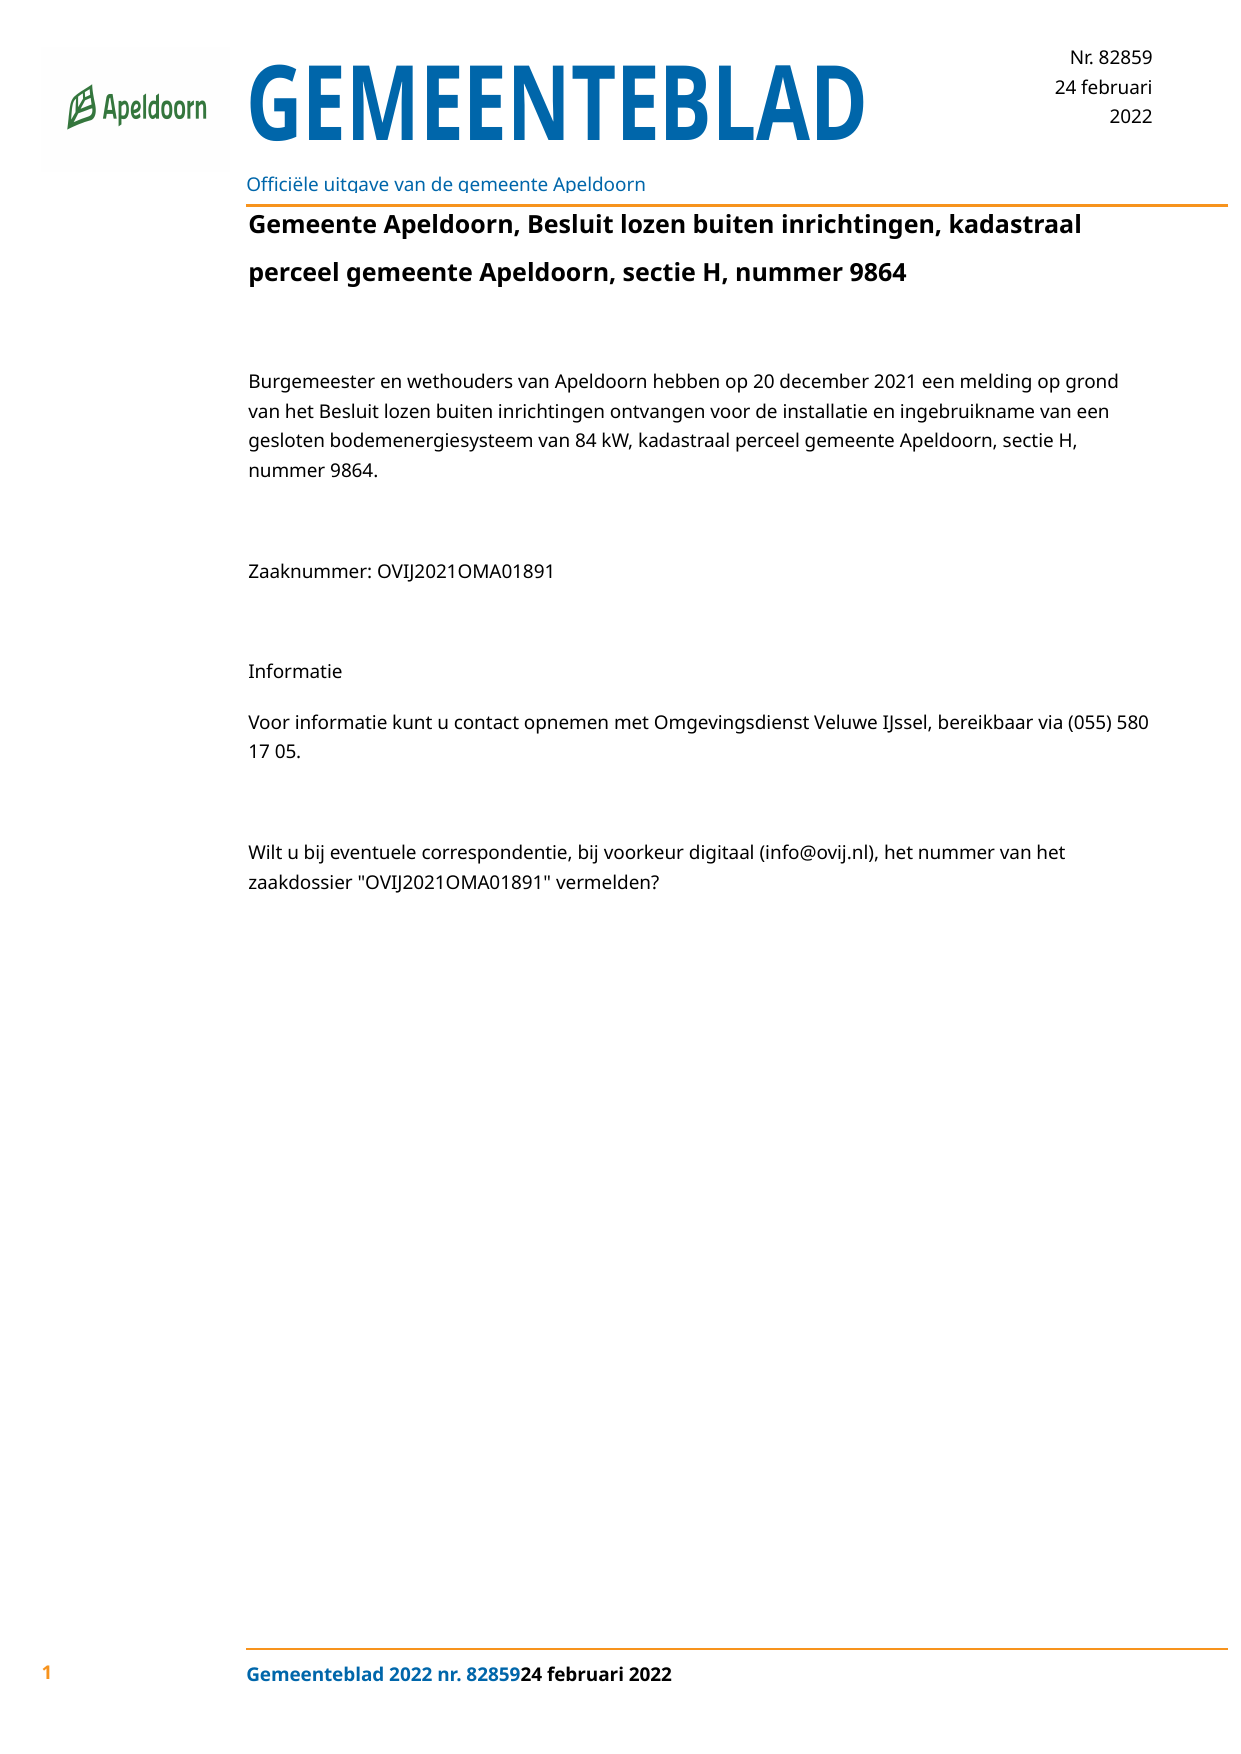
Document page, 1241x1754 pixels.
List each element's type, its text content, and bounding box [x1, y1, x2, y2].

text Wilt u bij eventuele correspondentie, bij voorkeur digitaal (info@ovij.nl), het nummer van het zaakdossier "OVIJ2021OMA01891" vermelden? [248, 839, 1152, 895]
text Voor informatie kunt u contact opnemen met Omgevingsdienst Veluwe IJssel, bereikbaar via (055) 580 17 05. [248, 709, 1152, 764]
text Gemeente Apeldoorn, Besluit lozen buiten inrichtingen, kadastraal perceel gemeente Apeldoorn, sectie H, nummer 9864 [248, 207, 1152, 288]
text Informatie [248, 659, 1152, 684]
text Burgemeester en wethouders van Apeldoorn hebben op 20 december 2021 een melding op grond van het Besluit lozen buiten inrichtingen ontvangen voor de installatie en ingebruikname van een gesloten bodemenergiesysteem van 84 kW, kadastraal perceel gemeente Apeldoorn, sectie H, nummer 9864. [248, 368, 1152, 483]
picture [41, 47, 231, 172]
text Zaaknummer: OVIJ2021OMA01891 [248, 558, 1152, 584]
